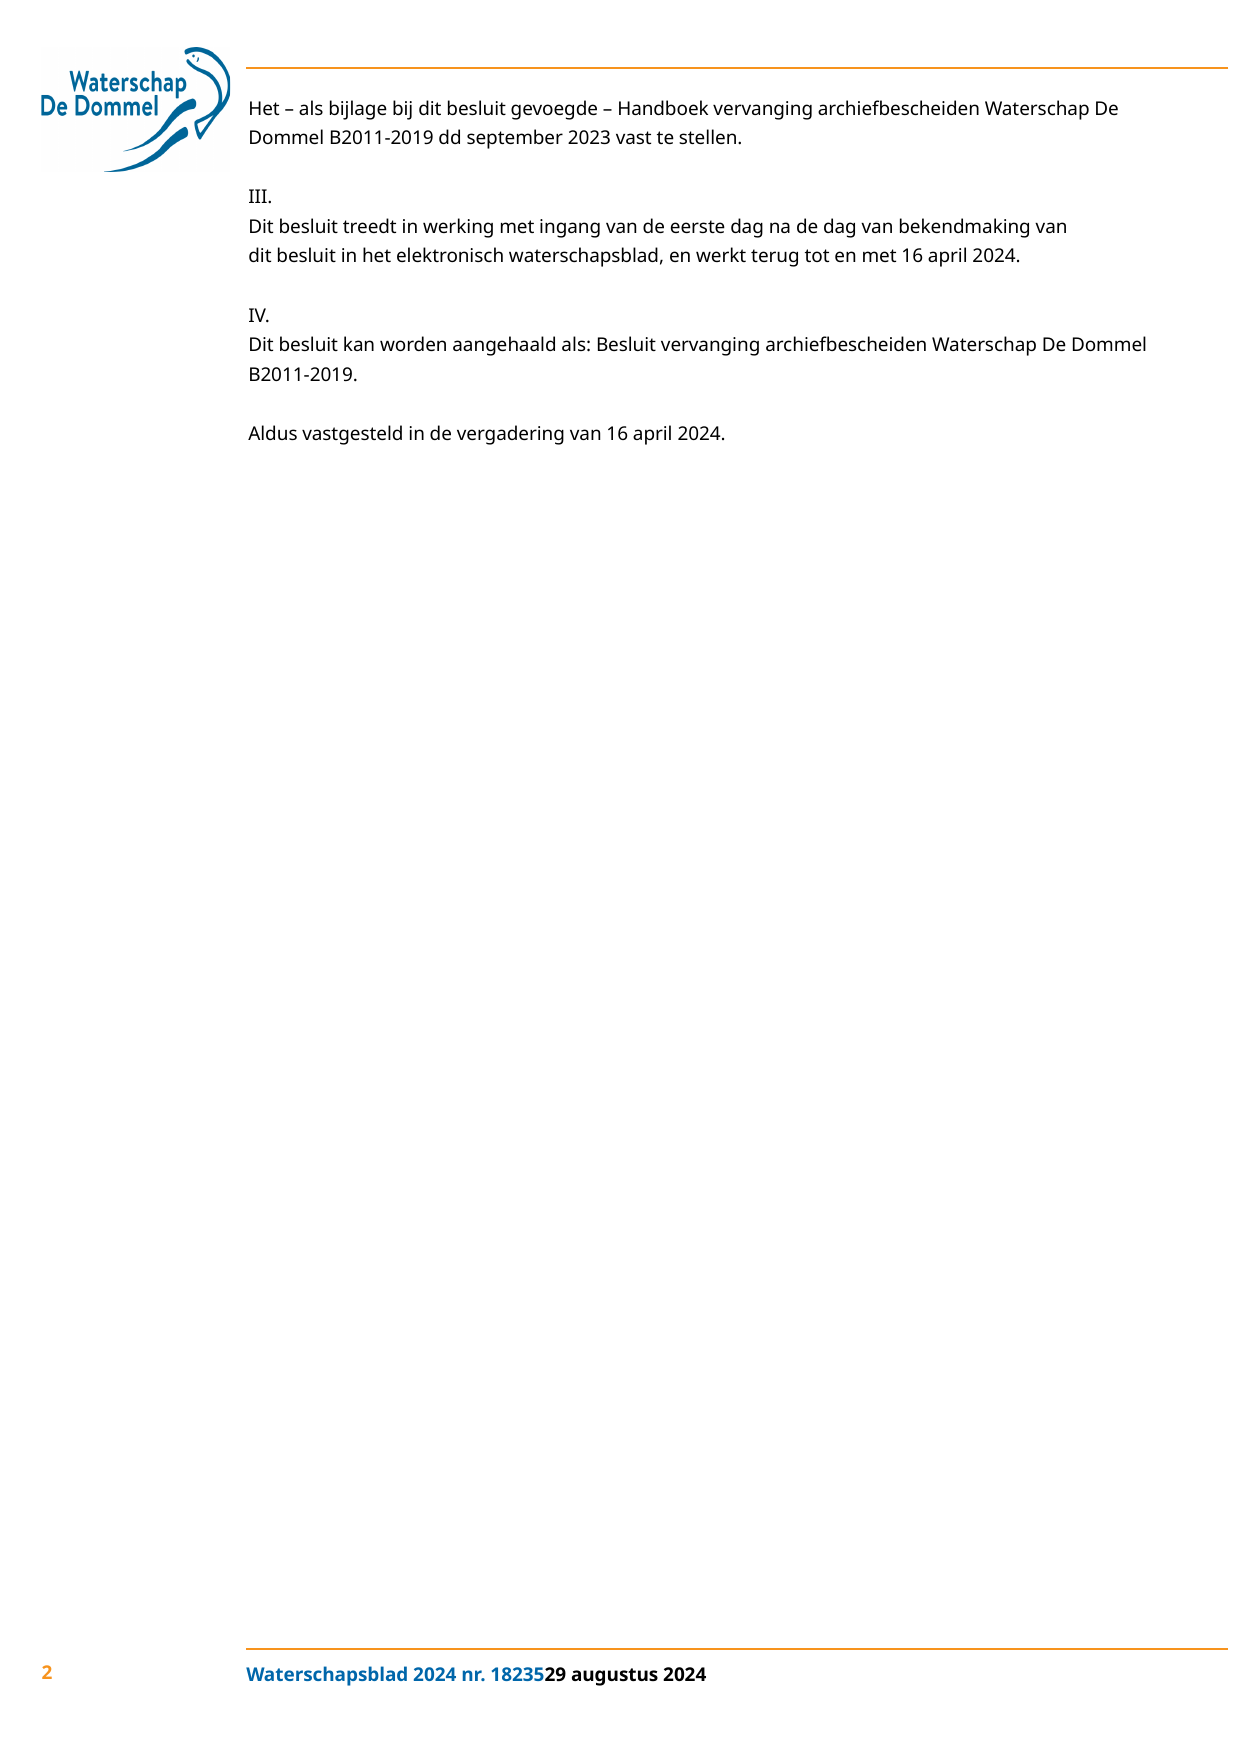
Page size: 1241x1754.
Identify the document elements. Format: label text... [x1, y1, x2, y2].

picture [204, 47, 231, 76]
text IV. [248, 302, 1152, 328]
text Aldus vastgesteld in de vergadering van 16 april 2024. [248, 420, 1152, 446]
picture [41, 47, 231, 172]
text Het – als bijlage bij dit besluit gevoegde – Handboek vervanging archiefbescheiden Waterschap De Dommel B2011-2019 dd september 2023 vast te stellen. [248, 95, 1152, 150]
text dit besluit in het elektronisch waterschapsblad, en werkt terug tot en met 16 april 2024. [248, 243, 1152, 268]
text Dit besluit kan worden aangehaald als: Besluit vervanging archiefbescheiden Waterschap De Dommel B2011-2019. [248, 331, 1152, 387]
text III. [248, 183, 1152, 209]
text Dit besluit treedt in werking met ingang van de eerste dag na de dag van bekendmaking van [248, 213, 1152, 239]
picture [198, 118, 210, 131]
picture [45, 99, 51, 111]
